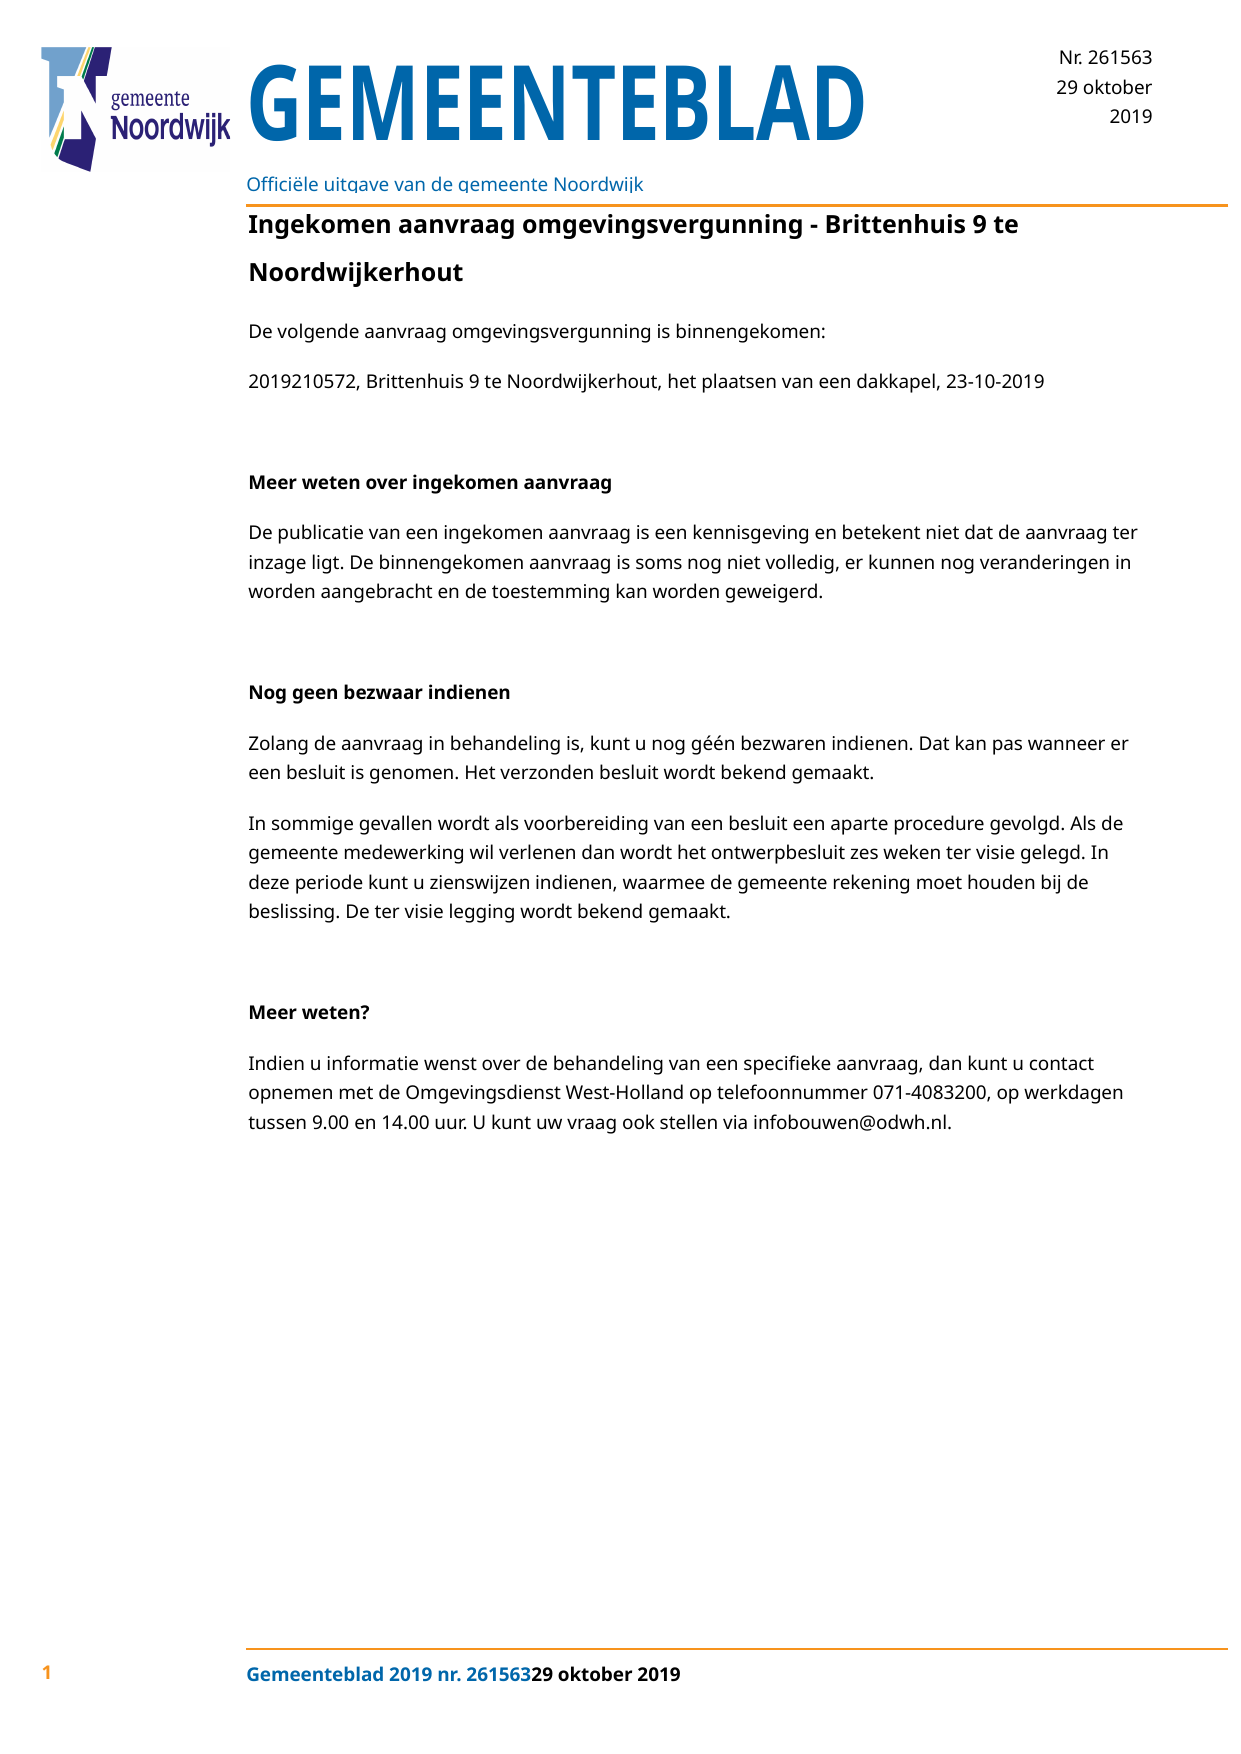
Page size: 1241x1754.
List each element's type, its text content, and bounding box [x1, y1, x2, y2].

text Ingekomen aanvraag omgevingsvergunning - Brittenhuis 9 te Noordwijkerhout [248, 207, 1152, 288]
text Indien u informatie wenst over de behandeling van een specifieke aanvraag, dan kunt u contact opnemen met de Omgevingsdienst West-Holland op telefoonnummer 071-4083200, op werkdagen tussen 9.00 en 14.00 uur. U kunt uw vraag ook stellen via infobouwen@odwh.nl. [248, 1050, 1152, 1135]
text Nog geen bezwaar indienen [248, 679, 1152, 705]
text Meer weten over ingekomen aanvraag [248, 469, 1152, 495]
text De volgende aanvraag omgevingsvergunning is binnengekomen: [248, 318, 1152, 344]
picture [41, 47, 231, 172]
text 2019210572, Brittenhuis 9 te Noordwijkerhout, het plaatsen van een dakkapel, 23-10-2019 [248, 368, 1152, 394]
text Zolang de aanvraag in behandeling is, kunt u nog géén bezwaren indienen. Dat kan pas wanneer er een besluit is genomen. Het verzonden besluit wordt bekend gemaakt. [248, 730, 1152, 785]
text Meer weten? [248, 999, 1152, 1025]
text In sommige gevallen wordt als voorbereiding van een besluit een aparte procedure gevolgd. Als de gemeente medewerking wil verlenen dan wordt het ontwerpbesluit zes weken ter visie gelegd. In deze periode kunt u zienswijzen indienen, waarmee de gemeente rekening moet houden bij de beslissing. De ter visie legging wordt bekend gemaakt. [248, 810, 1152, 924]
text De publicatie van een ingekomen aanvraag is een kennisgeving en betekent niet dat de aanvraag ter inzage ligt. De binnengekomen aanvraag is soms nog niet volledig, er kunnen nog veranderingen in worden aangebracht en de toestemming kan worden geweigerd. [248, 519, 1152, 604]
